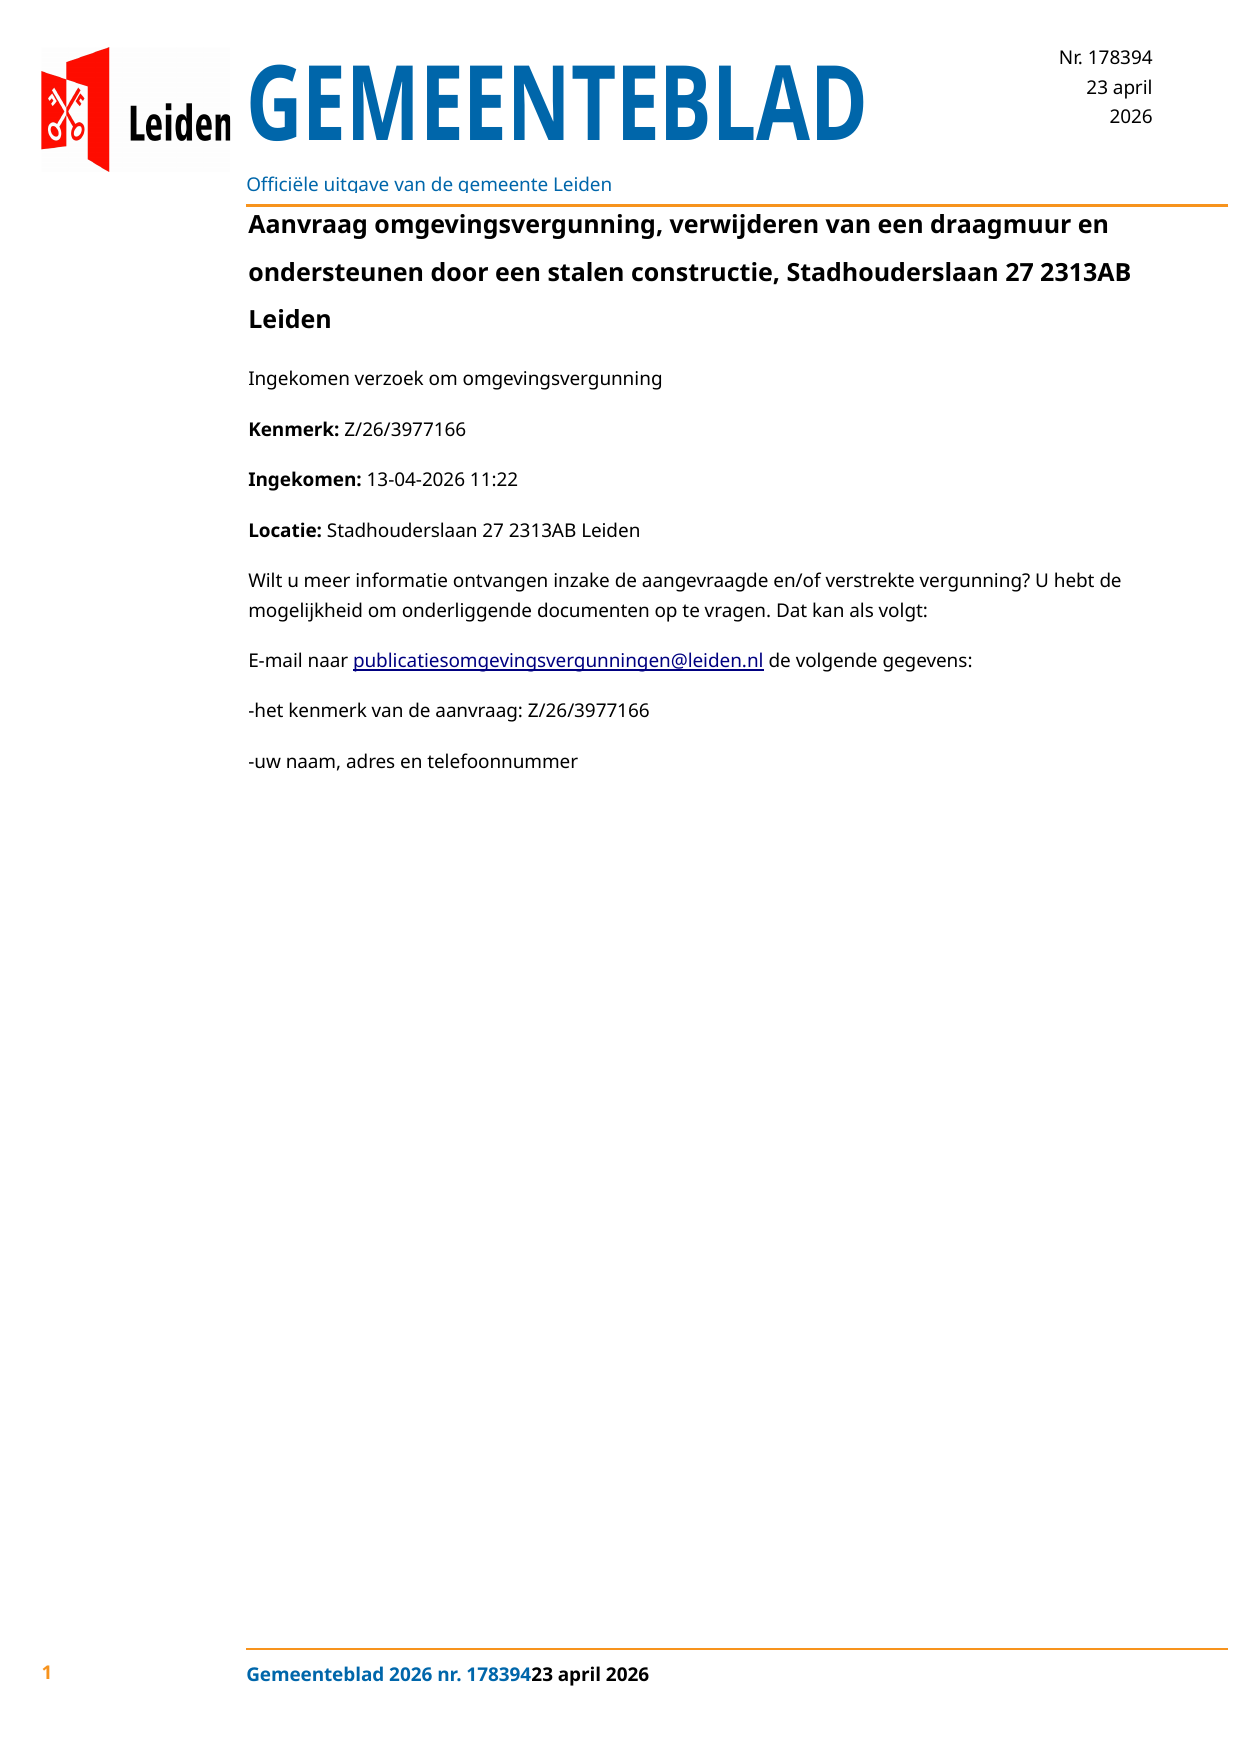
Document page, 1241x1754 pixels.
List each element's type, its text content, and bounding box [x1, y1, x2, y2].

text -het kenmerk van de aanvraag: Z/26/3977166 [248, 698, 1152, 723]
text Locatie: Stadhouderslaan 27 2313AB Leiden [248, 517, 1152, 542]
text Kenmerk: Z/26/3977166 [248, 416, 1152, 442]
text Ingekomen verzoek om omgevingsvergunning [248, 366, 1152, 391]
text E-mail naar publicatiesomgevingsvergunningen@leiden.nl de volgende gegevens: [248, 647, 1152, 673]
text Ingekomen: 13-04-2026 11:22 [248, 466, 1152, 492]
text Wilt u meer informatie ontvangen inzake de aangevraagde en/of verstrekte vergunning? U hebt de mogelijkheid om onderliggende documenten op te vragen. Dat kan als volgt: [248, 567, 1152, 622]
picture [41, 47, 231, 172]
text -uw naam, adres en telefoonnummer [248, 748, 1152, 774]
text Aanvraag omgevingsvergunning, verwijderen van een draagmuur en ondersteunen door een stalen constructie, Stadhouderslaan 27 2313AB Leiden [248, 207, 1152, 336]
